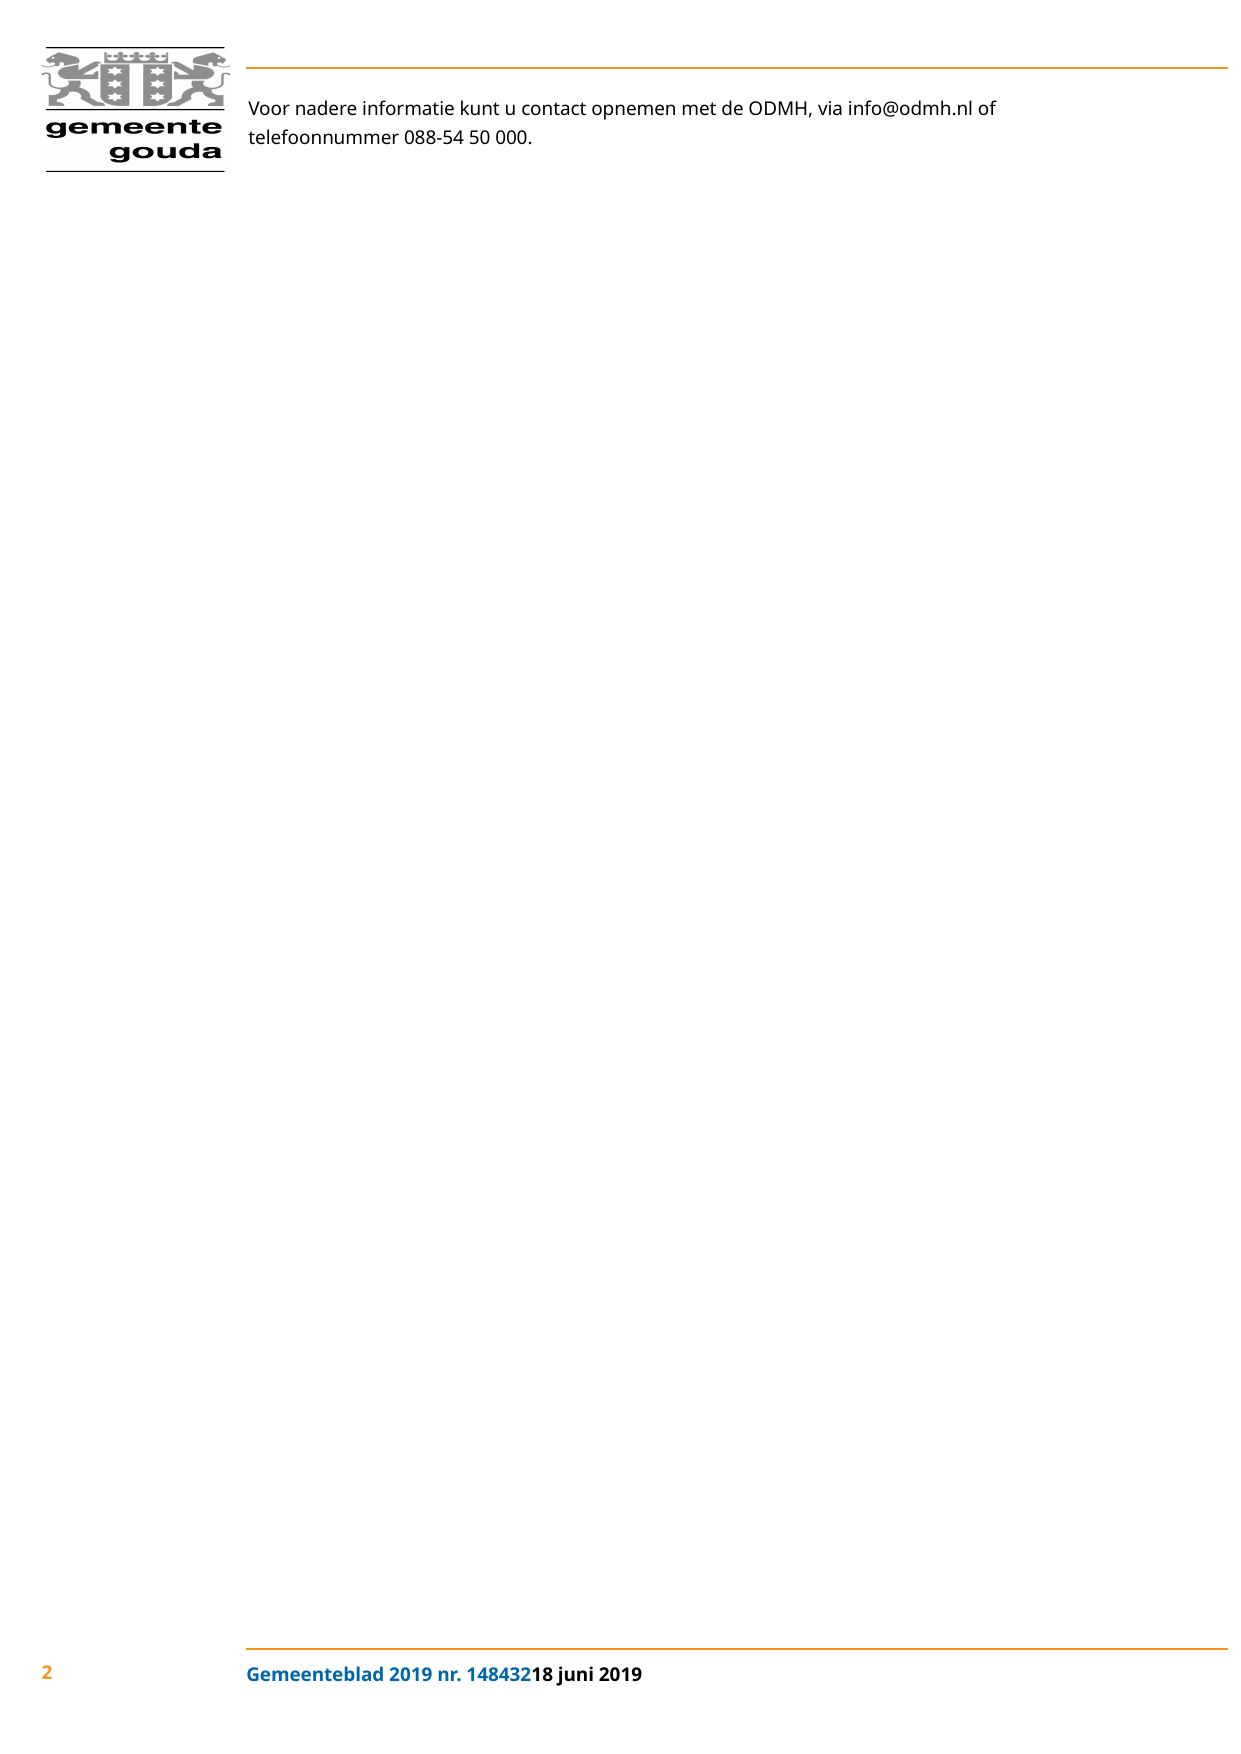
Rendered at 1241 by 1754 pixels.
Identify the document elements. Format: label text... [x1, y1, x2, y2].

picture [41, 47, 231, 172]
text Voor nadere informatie kunt u contact opnemen met de ODMH, via info@odmh.nl of telefoonnummer 088-54 50 000. [248, 95, 1152, 150]
